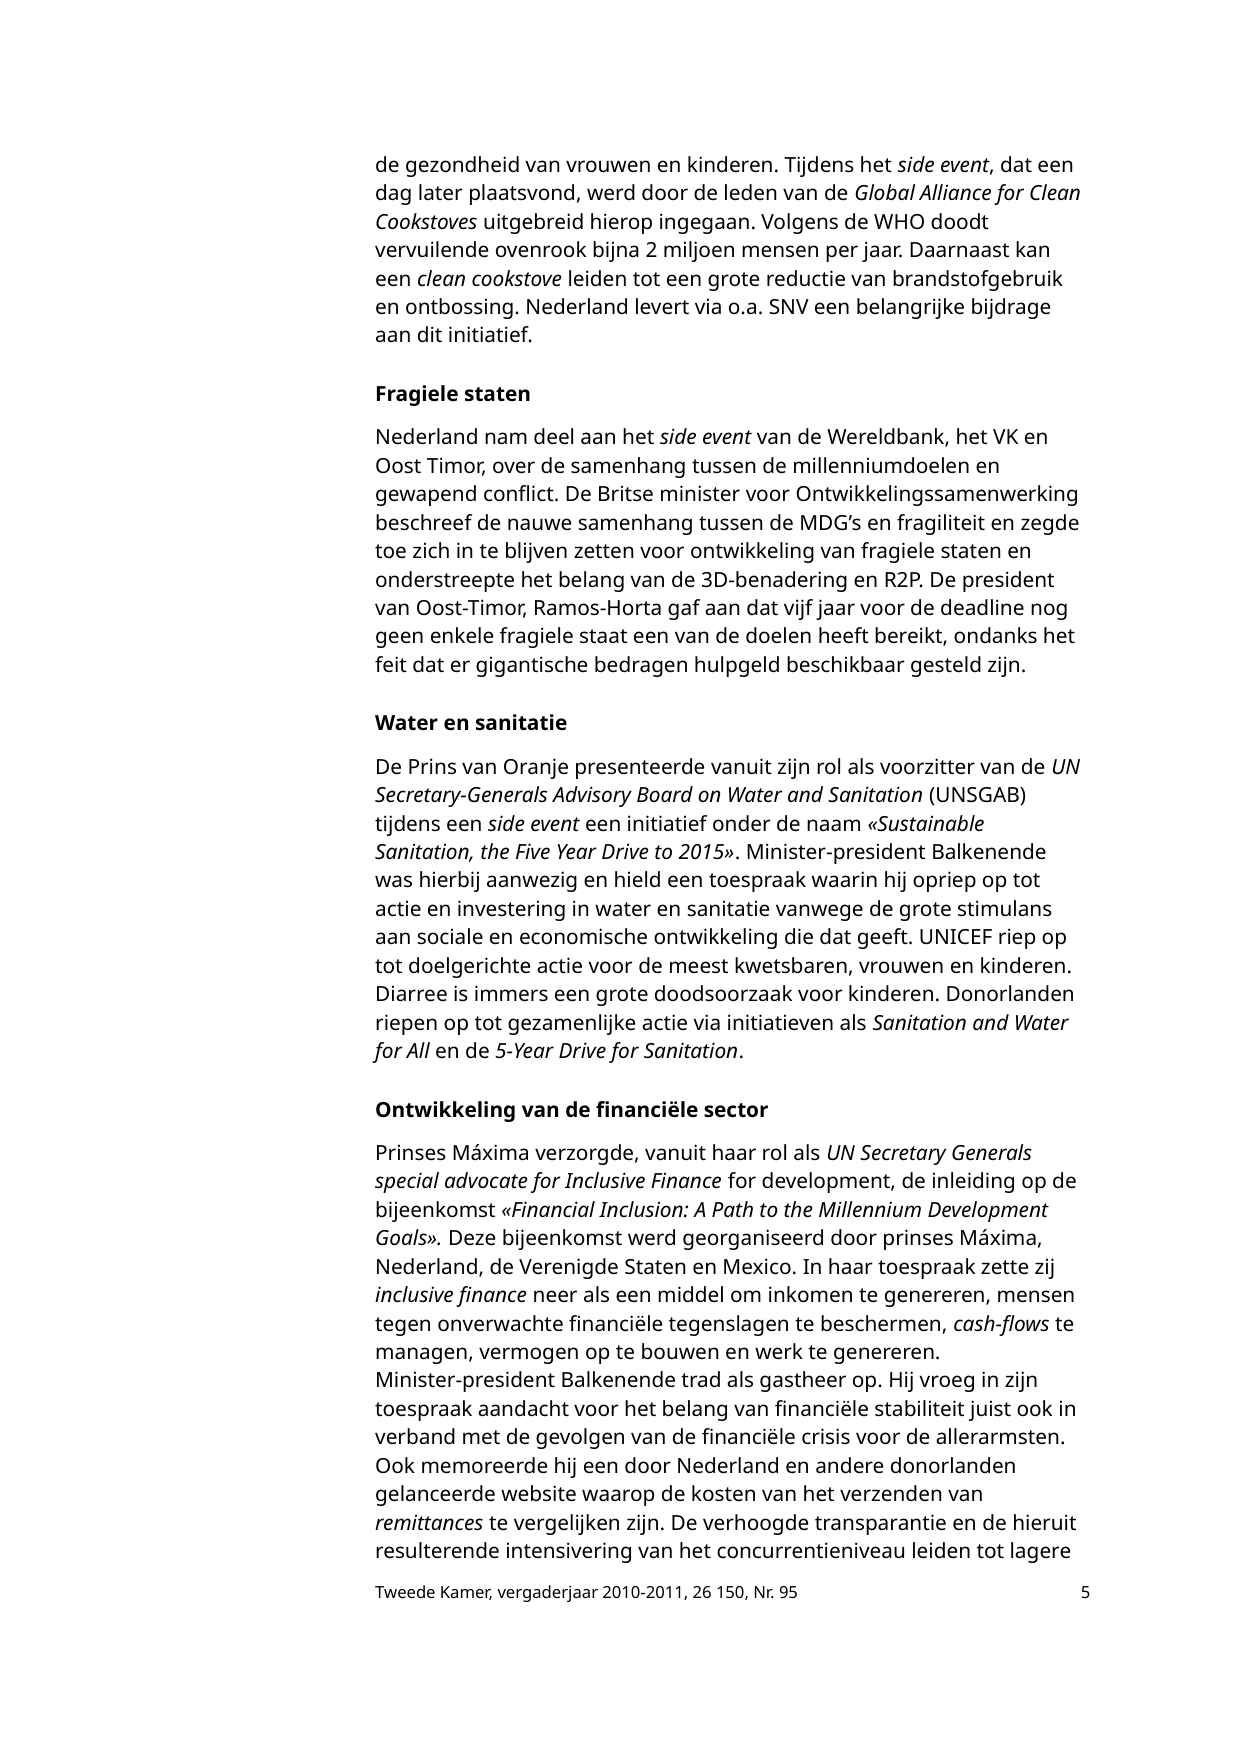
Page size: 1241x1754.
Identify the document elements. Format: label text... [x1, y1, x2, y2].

text Minister-president Balkenende trad als gastheer op. Hij vroeg in zijn toespraak aandacht voor het belang van financiële stabiliteit juist ook in verband met de gevolgen van de financiële crisis voor de allerarmsten. Ook memoreerde hij een door Nederland en andere donorlanden gelanceerde website waarop de kosten van het verzenden van remittances te vergelijken zijn. De verhoogde transparantie en de hieruit resulterende intensivering van het concurrentieniveau leiden tot lagere [375, 1366, 1090, 1565]
text de gezondheid van vrouwen en kinderen. Tijdens het side event, dat een dag later plaatsvond, werd door de leden van de Global Alliance for Clean Cookstoves uitgebreid hierop ingegaan. Volgens de WHO doodt vervuilende ovenrook bijna 2 miljoen mensen per jaar. Daarnaast kan een clean cookstove leiden tot een grote reductie van brandstofgebruik en ontbossing. Nederland levert via o.a. SNV een belangrijke bijdrage aan dit initiatief. [375, 150, 1090, 349]
text Water en sanitatie [375, 708, 1090, 737]
text Fragiele staten [375, 379, 1090, 407]
text Ontwikkeling van de financiële sector [375, 1095, 1090, 1123]
text Nederland nam deel aan het side event van de Wereldbank, het VK en Oost Timor, over de samenhang tussen de millenniumdoelen en gewapend conflict. De Britse minister voor Ontwikkelingssamenwerking beschreef de nauwe samenhang tussen de MDG’s en fragiliteit en zegde toe zich in te blijven zetten voor ontwikkeling van fragiele staten en onderstreepte het belang van de 3D-benadering en R2P. De president van Oost-Timor, Ramos-Horta gaf aan dat vijf jaar voor de deadline nog geen enkele fragiele staat een van de doelen heeft bereikt, ondanks het feit dat er gigantische bedragen hulpgeld beschikbaar gesteld zijn. [375, 422, 1090, 678]
text Prinses Máxima verzorgde, vanuit haar rol als UN Secretary Generals special advocate for Inclusive Finance for development, de inleiding op de bijeenkomst «Financial Inclusion: A Path to the Millennium Development Goals». Deze bijeenkomst werd georganiseerd door prinses Máxima, Nederland, de Verenigde Staten en Mexico. In haar toespraak zette zij inclusive finance neer als een middel om inkomen te genereren, mensen tegen onverwachte financiële tegenslagen te beschermen, cash-flows te managen, vermogen op te bouwen en werk te genereren. [375, 1138, 1090, 1366]
text De Prins van Oranje presenteerde vanuit zijn rol als voorzitter van de UN Secretary-Generals Advisory Board on Water and Sanitation (UNSGAB) tijdens een side event een initiatief onder de naam «Sustainable Sanitation, the Five Year Drive to 2015». Minister-president Balkenende was hierbij aanwezig en hield een toespraak waarin hij opriep op tot actie en investering in water en sanitatie vanwege de grote stimulans aan sociale en economische ontwikkeling die dat geeft. UNICEF riep op tot doelgerichte actie voor de meest kwetsbaren, vrouwen en kinderen. Diarree is immers een grote doodsoorzaak voor kinderen. Donorlanden riepen op tot gezamenlijke actie via initiatieven als Sanitation and Water for All en de 5-Year Drive for Sanitation. [375, 752, 1090, 1065]
